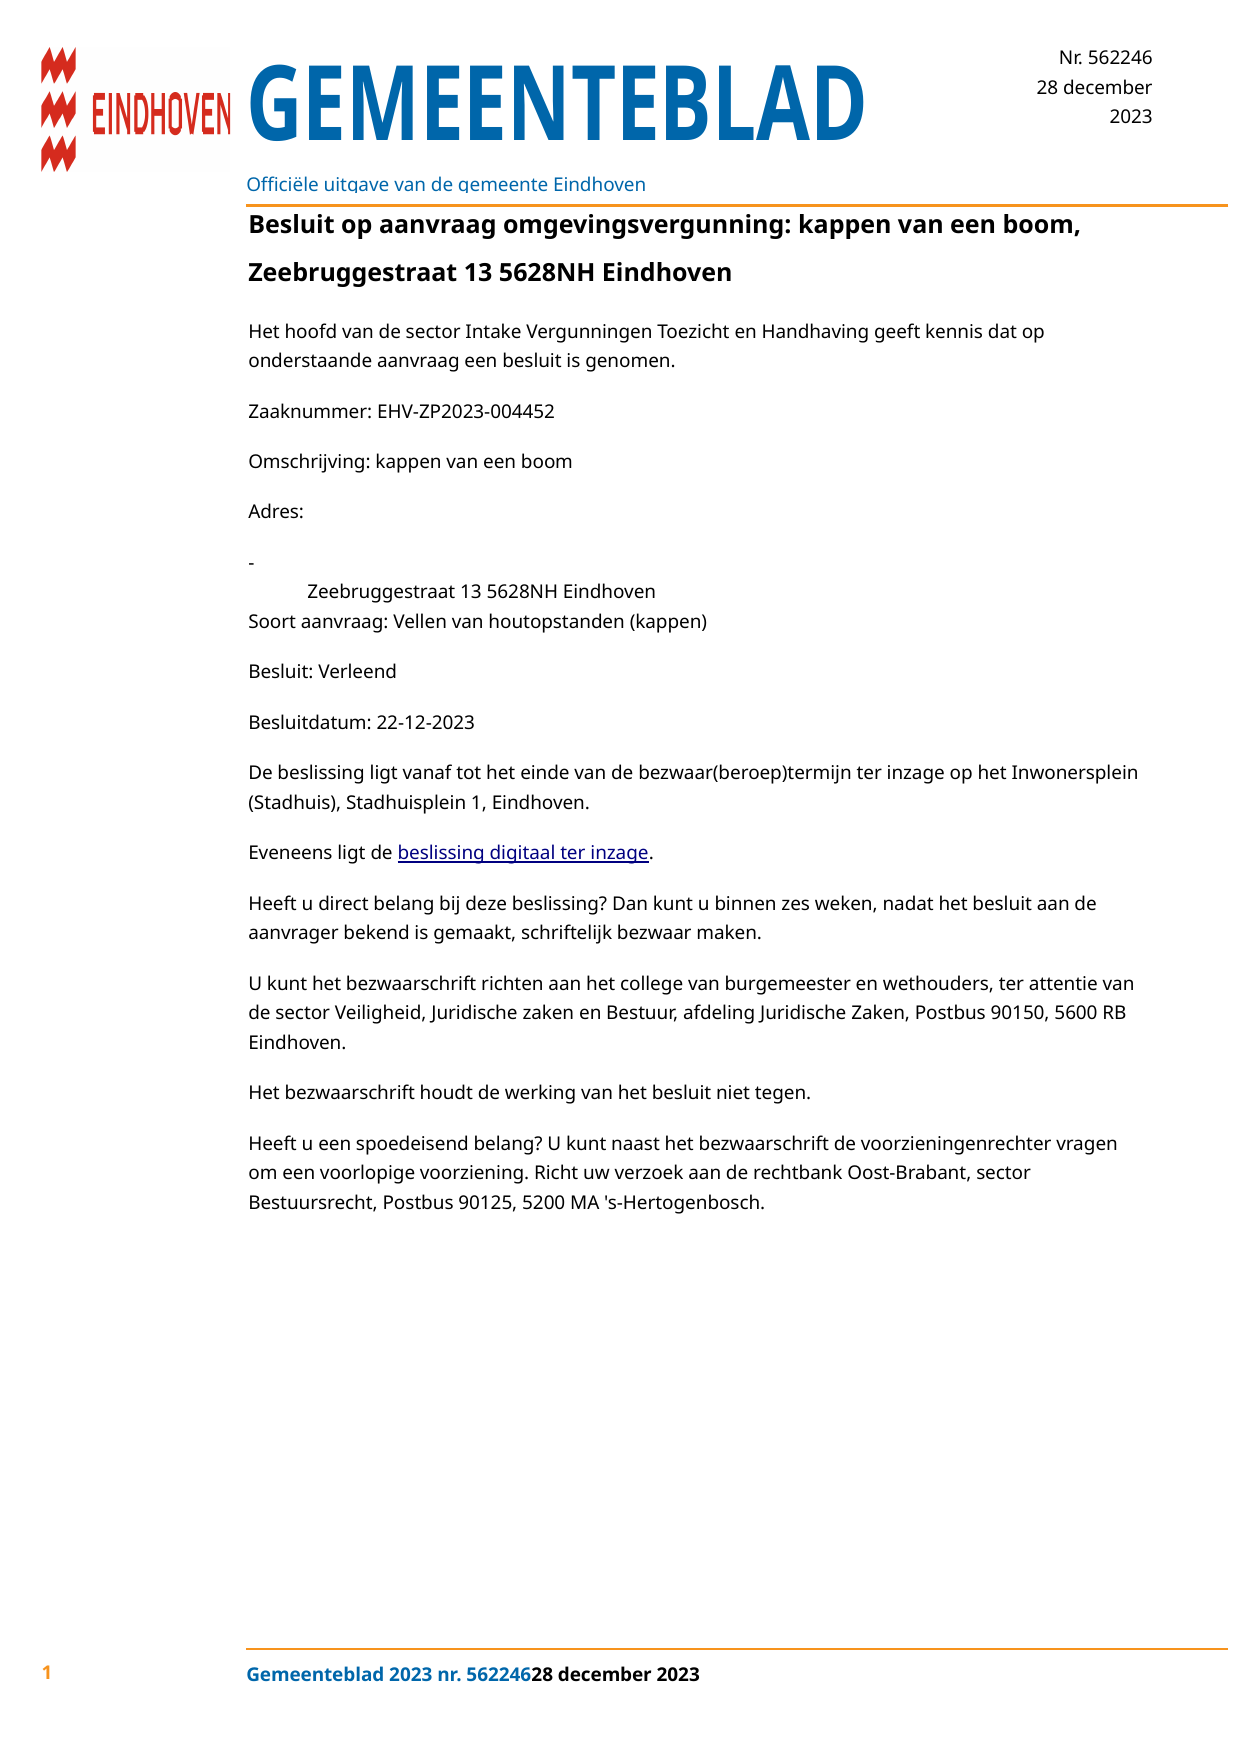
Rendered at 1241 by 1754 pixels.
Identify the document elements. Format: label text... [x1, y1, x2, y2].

list Zeebruggestraat 13 5628NH Eindhoven [248, 579, 1152, 604]
text De beslissing ligt vanaf tot het einde van de bezwaar(beroep)termijn ter inzage op het Inwonersplein (Stadhuis), Stadhuisplein 1, Eindhoven. [248, 759, 1152, 815]
text Heeft u een spoedeisend belang? U kunt naast het bezwaarschrift de voorzieningenrechter vragen om een voorlopige voorziening. Richt uw verzoek aan de rechtbank Oost-Brabant, sector Bestuursrecht, Postbus 90125, 5200 MA 's-Hertogenbosch. [248, 1130, 1152, 1215]
text Zaaknummer: EHV-ZP2023-004452 [248, 398, 1152, 424]
text Heeft u direct belang bij deze beslissing? Dan kunt u binnen zes weken, nadat het besluit aan de aanvrager bekend is gemaakt, schriftelijk bezwaar maken. [248, 890, 1152, 945]
text Besluit: Verleend [248, 659, 1152, 684]
text Soort aanvraag: Vellen van houtopstanden (kappen) [248, 608, 1152, 634]
picture [41, 47, 231, 172]
text Eveneens ligt de beslissing digitaal ter inzage. [248, 839, 1152, 865]
text Adres: [248, 499, 1152, 524]
text U kunt het bezwaarschrift richten aan het college van burgemeester en wethouders, ter attentie van de sector Veiligheid, Juridische zaken en Bestuur, afdeling Juridische Zaken, Postbus 90150, 5600 RB Eindhoven. [248, 970, 1152, 1055]
text Omschrijving: kappen van een boom [248, 448, 1152, 474]
text Het bezwaarschrift houdt de werking van het besluit niet tegen. [248, 1079, 1152, 1105]
text Besluitdatum: 22-12-2023 [248, 709, 1152, 735]
text Het hoofd van de sector Intake Vergunningen Toezicht en Handhaving geeft kennis dat op onderstaande aanvraag een besluit is genomen. [248, 318, 1152, 373]
text Besluit op aanvraag omgevingsvergunning: kappen van een boom, Zeebruggestraat 13 5628NH Eindhoven [248, 207, 1152, 288]
